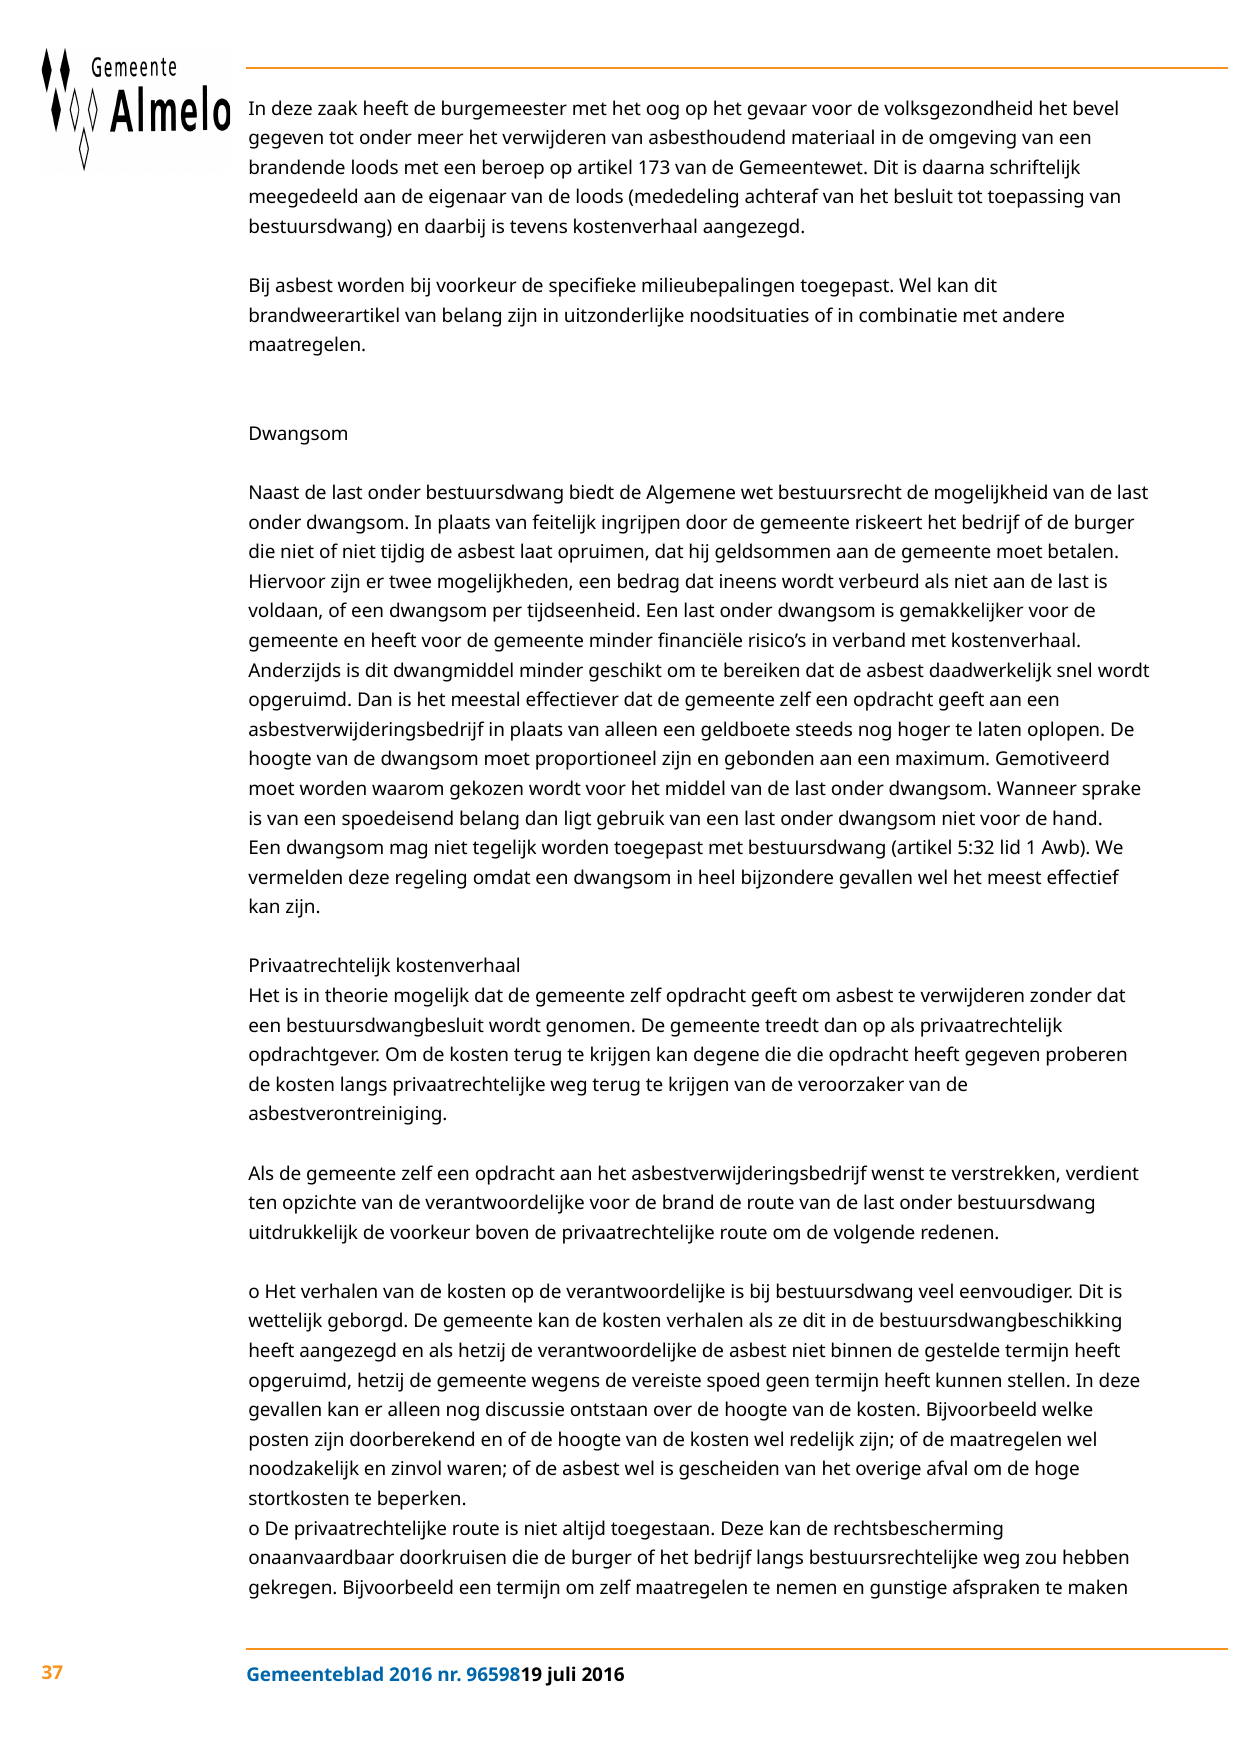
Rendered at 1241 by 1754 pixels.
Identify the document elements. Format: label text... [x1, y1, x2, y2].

text In deze zaak heeft de burgemeester met het oog op het gevaar voor de volksgezondheid het bevel gegeven tot onder meer het verwijderen van asbesthoudend materiaal in de omgeving van een brandende loods met een beroep op artikel 173 van de Gemeentewet. Dit is daarna schriftelijk meegedeeld aan de eigenaar van de loods (mededeling achteraf van het besluit tot toepassing van bestuursdwang) en daarbij is tevens kostenverhaal aangezegd. [248, 95, 1152, 239]
text Het is in theorie mogelijk dat de gemeente zelf opdracht geeft om asbest te verwijderen zonder dat een bestuursdwangbesluit wordt genomen. De gemeente treedt dan op als privaatrechtelijk opdrachtgever. Om de kosten terug te krijgen kan degene die die opdracht heeft gegeven proberen de kosten langs privaatrechtelijke weg terug te krijgen van de veroorzaker van de asbestverontreiniging. [248, 982, 1152, 1126]
text Privaatrechtelijk kostenverhaal [248, 953, 1152, 978]
picture [41, 47, 231, 172]
text o De privaatrechtelijke route is niet altijd toegestaan. Deze kan de rechtsbescherming onaanvaardbaar doorkruisen die de burger of het bedrijf langs bestuursrechtelijke weg zou hebben gekregen. Bijvoorbeeld een termijn om zelf maatregelen te nemen en gunstige afspraken te maken [248, 1515, 1152, 1600]
text Naast de last onder bestuursdwang biedt de Algemene wet bestuursrecht de mogelijkheid van de last onder dwangsom. In plaats van feitelijk ingrijpen door de gemeente riskeert het bedrijf of de burger die niet of niet tijdig de asbest laat opruimen, dat hij geldsommen aan de gemeente moet betalen. Hiervoor zijn er twee mogelijkheden, een bedrag dat ineens wordt verbeurd als niet aan de last is voldaan, of een dwangsom per tijdseenheid. Een last onder dwangsom is gemakkelijker voor de gemeente en heeft voor de gemeente minder financiële risico’s in verband met kostenverhaal. Anderzijds is dit dwangmiddel minder geschikt om te bereiken dat de asbest daadwerkelijk snel wordt opgeruimd. Dan is het meestal effectiever dat de gemeente zelf een opdracht geeft aan een asbestverwijderingsbedrijf in plaats van alleen een geldboete steeds nog hoger te laten oplopen. De hoogte van de dwangsom moet proportioneel zijn en gebonden aan een maximum. Gemotiveerd moet worden waarom gekozen wordt voor het middel van de last onder dwangsom. Wanneer sprake is van een spoedeisend belang dan ligt gebruik van een last onder dwangsom niet voor de hand. [248, 479, 1152, 831]
text Bij asbest worden bij voorkeur de specifieke milieubepalingen toegepast. Wel kan dit brandweerartikel van belang zijn in uitzonderlijke noodsituaties of in combinatie met andere maatregelen. [248, 272, 1152, 357]
text o Het verhalen van de kosten op de verantwoordelijke is bij bestuursdwang veel eenvoudiger. Dit is wettelijk geborgd. De gemeente kan de kosten verhalen als ze dit in de bestuursdwangbeschikking heeft aangezegd en als hetzij de verantwoordelijke de asbest niet binnen de gestelde termijn heeft opgeruimd, hetzij de gemeente wegens de vereiste spoed geen termijn heeft kunnen stellen. In deze gevallen kan er alleen nog discussie ontstaan over de hoogte van de kosten. Bijvoorbeeld welke posten zijn doorberekend en of de hoogte van de kosten wel redelijk zijn; of de maatregelen wel noodzakelijk en zinvol waren; of de asbest wel is gescheiden van het overige afval om de hoge stortkosten te beperken. [248, 1278, 1152, 1511]
text Als de gemeente zelf een opdracht aan het asbestverwijderingsbedrijf wenst te verstrekken, verdient ten opzichte van de verantwoordelijke voor de brand de route van de last onder bestuursdwang uitdrukkelijk de voorkeur boven de privaatrechtelijke route om de volgende redenen. [248, 1160, 1152, 1245]
text Dwangsom [248, 420, 1152, 446]
text Een dwangsom mag niet tegelijk worden toegepast met bestuursdwang (artikel 5:32 lid 1 Awb). We vermelden deze regeling omdat een dwangsom in heel bijzondere gevallen wel het meest effectief kan zijn. [248, 834, 1152, 919]
